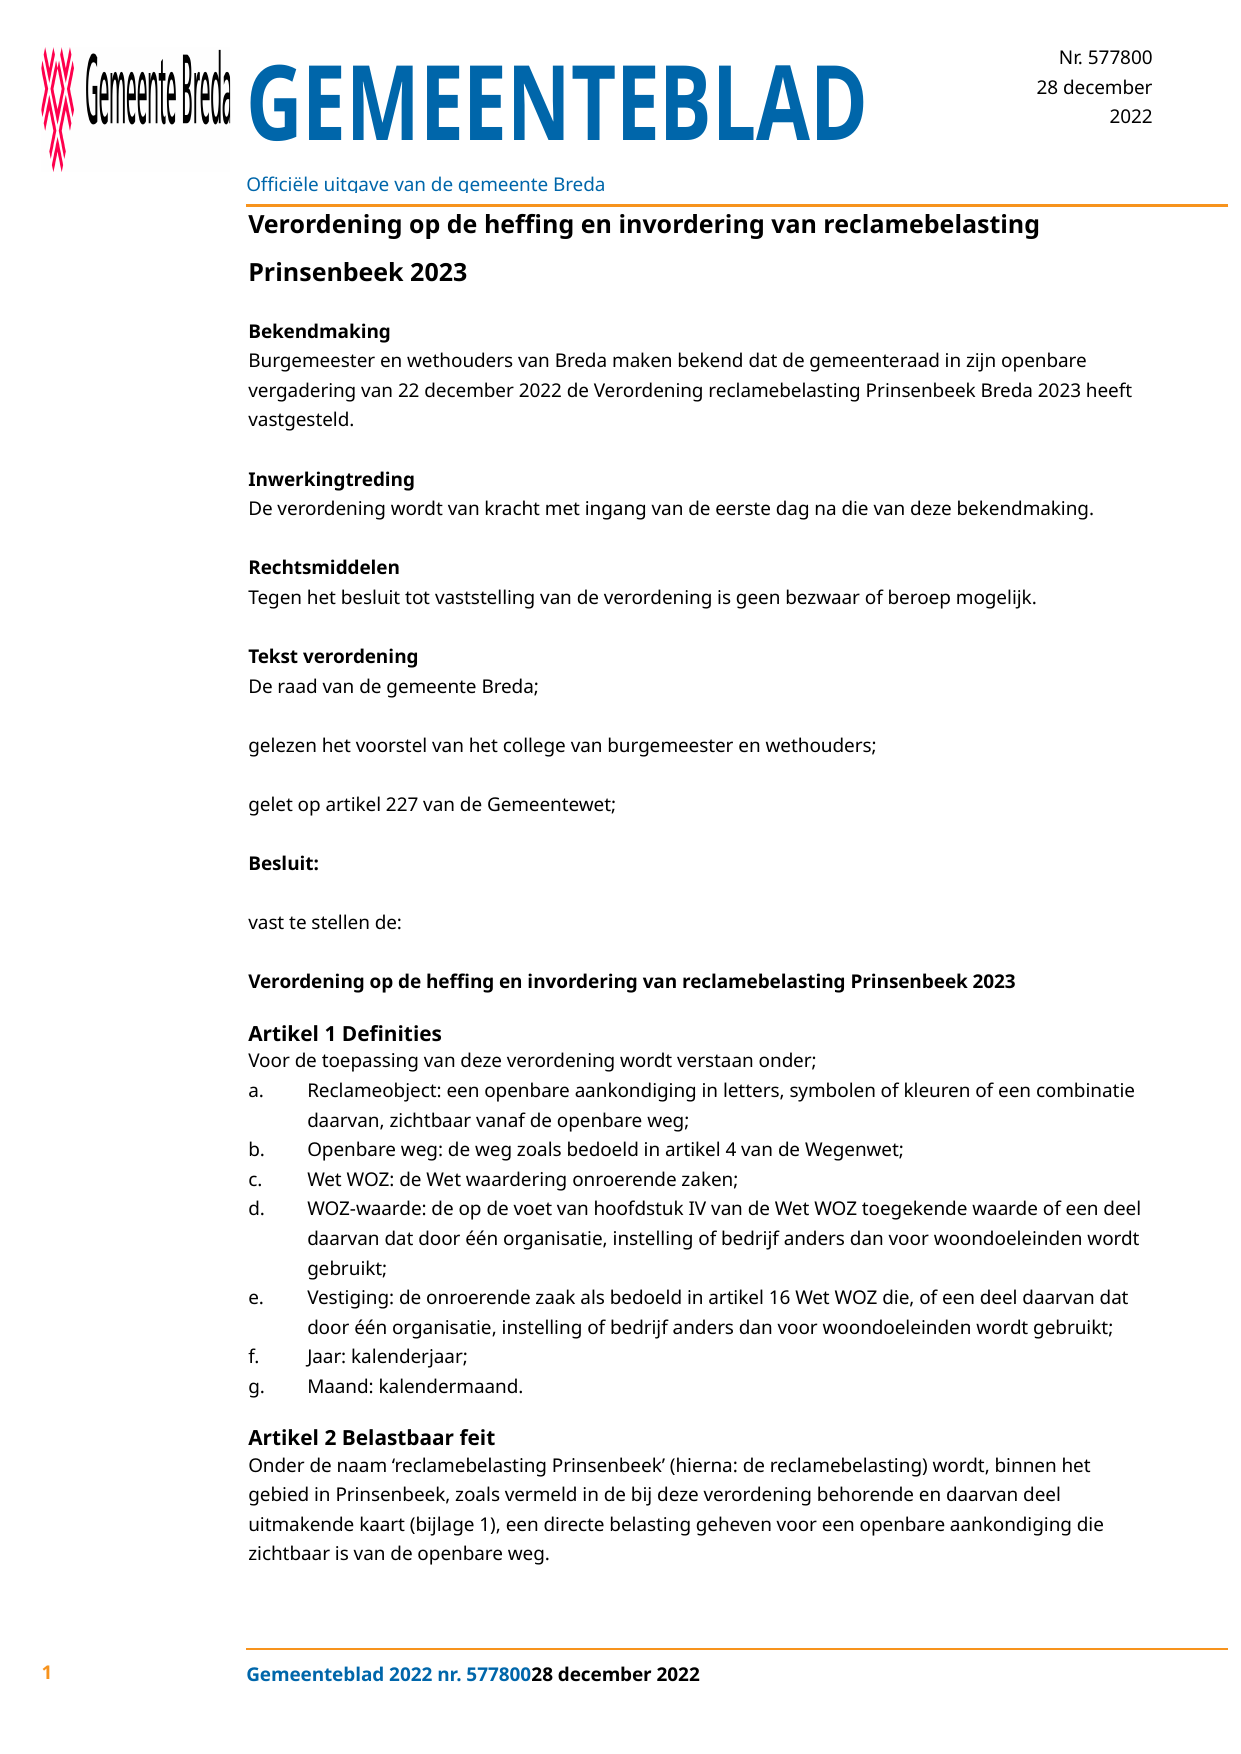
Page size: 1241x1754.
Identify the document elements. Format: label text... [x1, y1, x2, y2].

list WOZ-waarde: de op de voet van hoofdstuk IV van de Wet WOZ toegekende waarde of een deel daarvan dat door één organisatie, instelling of bedrijf anders dan voor woondoeleinden wordt gebruikt; [248, 1196, 1152, 1280]
list Wet WOZ: de Wet waardering onroerende zaken; [248, 1166, 1152, 1192]
text Onder de naam ‘reclamebelasting Prinsenbeek’ (hierna: de reclamebelasting) wordt, binnen het gebied in Prinsenbeek, zoals vermeld in de bij deze verordening behorende en daarvan deel uitmakende kaart (bijlage 1), een directe belasting geheven voor een openbare aankondiging die zichtbaar is van de openbare weg. [248, 1452, 1152, 1566]
text Tekst verordening [248, 643, 1152, 669]
text vast te stellen de: [248, 909, 1152, 935]
text De raad van de gemeente Breda; [248, 673, 1152, 699]
text Tegen het besluit tot vaststelling van de verordening is geen bezwaar of beroep mogelijk. [248, 584, 1152, 610]
text Burgemeester en wethouders van Breda maken bekend dat de gemeenteraad in zijn openbare vergadering van 22 december 2022 de Verordening reclamebelasting Prinsenbeek Breda 2023 heeft vastgesteld. [248, 347, 1152, 432]
text Artikel 2 Belastbaar feit [248, 1423, 1152, 1452]
list Openbare weg: de weg zoals bedoeld in artikel 4 van de Wegenwet; [248, 1136, 1152, 1162]
text Verordening op de heffing en invordering van reclamebelasting Prinsenbeek 2023 [248, 969, 1152, 994]
list Jaar: kalenderjaar; [248, 1343, 1152, 1369]
text Inwerkingtreding [248, 466, 1152, 492]
list Maand: kalendermaand. [248, 1373, 1152, 1399]
text gelezen het voorstel van het college van burgemeester en wethouders; [248, 732, 1152, 758]
picture [41, 47, 231, 172]
text De verordening wordt van kracht met ingang van de eerste dag na die van deze bekendmaking. [248, 495, 1152, 521]
list Reclameobject: een openbare aankondiging in letters, symbolen of kleuren of een combinatie daarvan, zichtbaar vanaf de openbare weg; [248, 1077, 1152, 1132]
text Rechtsmiddelen [248, 554, 1152, 580]
text Artikel 1 Definities [248, 1019, 1152, 1048]
list Vestiging: de onroerende zaak als bedoeld in artikel 16 Wet WOZ die, of een deel daarvan dat door één organisatie, instelling of bedrijf anders dan voor woondoeleinden wordt gebruikt; [248, 1284, 1152, 1339]
text Verordening op de heffing en invordering van reclamebelasting Prinsenbeek 2023 [248, 207, 1152, 288]
text Voor de toepassing van deze verordening wordt verstaan onder; [248, 1048, 1152, 1073]
text gelet op artikel 227 van de Gemeentewet; [248, 791, 1152, 817]
text Besluit: [248, 850, 1152, 876]
text Bekendmaking [248, 318, 1152, 344]
